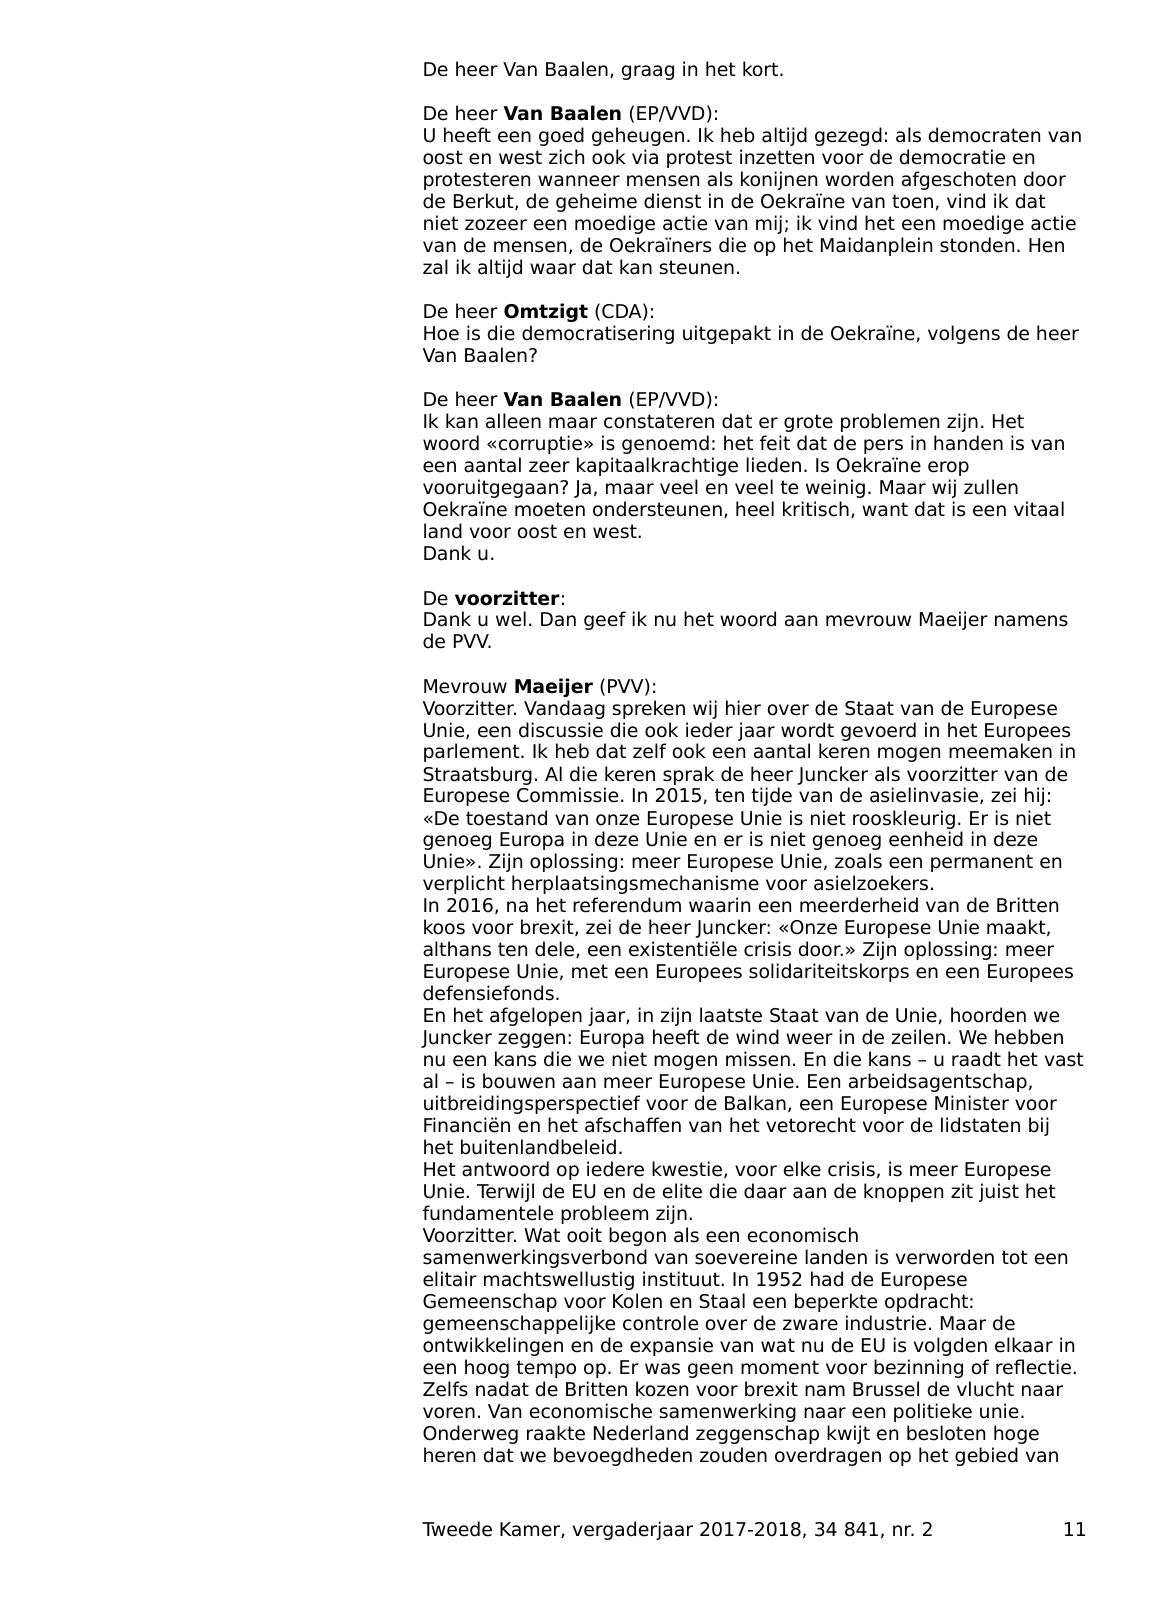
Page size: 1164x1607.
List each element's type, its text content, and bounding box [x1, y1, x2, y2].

text Het antwoord op iedere kwestie, voor elke crisis, is meer Europese Unie. Terwijl de EU en de elite die daar aan de knoppen zit juist het fundamentele probleem zijn. [422, 1159, 1087, 1225]
text In 2016, na het referendum waarin een meerderheid van de Britten koos voor brexit, zei de heer Juncker: «Onze Europese Unie maakt, althans ten dele, een existentiële crisis door.» Zijn oplossing: meer Europese Unie, met een Europees solidariteitskorps en een Europees defensiefonds. [422, 895, 1087, 1005]
text Hoe is die democratisering uitgepakt in de Oekraïne, volgens de heer Van Baalen? [422, 323, 1087, 367]
text Ik kan alleen maar constateren dat er grote problemen zijn. Het woord «corruptie» is genoemd: het feit dat de pers in handen is van een aantal zeer kapitaalkrachtige lieden. Is Oekraïne erop vooruitgegaan? Ja, maar veel en veel te weinig. Maar wij zullen Oekraïne moeten ondersteunen, heel kritisch, want dat is een vitaal land voor oost en west. [422, 411, 1087, 543]
text De voorzitter: [422, 587, 1087, 609]
text De heer Van Baalen (EP/VVD): [422, 389, 1087, 411]
text Mevrouw Maeijer (PVV): [422, 676, 1087, 697]
text De heer Van Baalen (EP/VVD): [422, 103, 1087, 125]
text Dank u wel. Dan geef ik nu het woord aan mevrouw Maeijer namens de PVV. [422, 609, 1087, 653]
text Voorzitter. Vandaag spreken wij hier over de Staat van de Europese Unie, een discussie die ook ieder jaar wordt gevoerd in het Europees parlement. Ik heb dat zelf ook een aantal keren mogen meemaken in Straatsburg. Al die keren sprak de heer Juncker als voorzitter van de Europese Commissie. In 2015, ten tijde van de asielinvasie, zei hij: «De toestand van onze Europese Unie is niet rooskleurig. Er is niet genoeg Europa in deze Unie en er is niet genoeg eenheid in deze Unie». Zijn oplossing: meer Europese Unie, zoals een permanent en verplicht herplaatsingsmechanisme voor asielzoekers. [422, 697, 1087, 895]
text De heer Van Baalen, graag in het kort. [422, 59, 1087, 81]
text Voorzitter. Wat ooit begon als een economisch samenwerkingsverbond van soevereine landen is verworden tot een elitair machtswellustig instituut. In 1952 had de Europese Gemeenschap voor Kolen en Staal een beperkte opdracht: gemeenschappelijke controle over de zware industrie. Maar de ontwikkelingen en de expansie van wat nu de EU is volgden elkaar in een hoog tempo op. Er was geen moment voor bezinning of reflectie. Zelfs nadat de Britten kozen voor brexit nam Brussel de vlucht naar voren. Van economische samenwerking naar een politieke unie. Onderweg raakte Nederland zeggenschap kwijt en besloten hoge heren dat we bevoegdheden zouden overdragen op het gebied van [422, 1225, 1087, 1467]
text De heer Omtzigt (CDA): [422, 301, 1087, 323]
text En het afgelopen jaar, in zijn laatste Staat van de Unie, hoorden we Juncker zeggen: Europa heeft de wind weer in de zeilen. We hebben nu een kans die we niet mogen missen. En die kans – u raadt het vast al – is bouwen aan meer Europese Unie. Een arbeidsagentschap, uitbreidingsperspectief voor de Balkan, een Europese Minister voor Financiën en het afschaffen van het vetorecht voor de lidstaten bij het buitenlandbeleid. [422, 1005, 1087, 1159]
text U heeft een goed geheugen. Ik heb altijd gezegd: als democraten van oost en west zich ook via protest inzetten voor de democratie en protesteren wanneer mensen als konijnen worden afgeschoten door de Berkut, de geheime dienst in de Oekraïne van toen, vind ik dat niet zozeer een moedige actie van mij; ik vind het een moedige actie van de mensen, de Oekraïners die op het Maidanplein stonden. Hen zal ik altijd waar dat kan steunen. [422, 125, 1087, 279]
text Dank u. [422, 543, 1087, 565]
